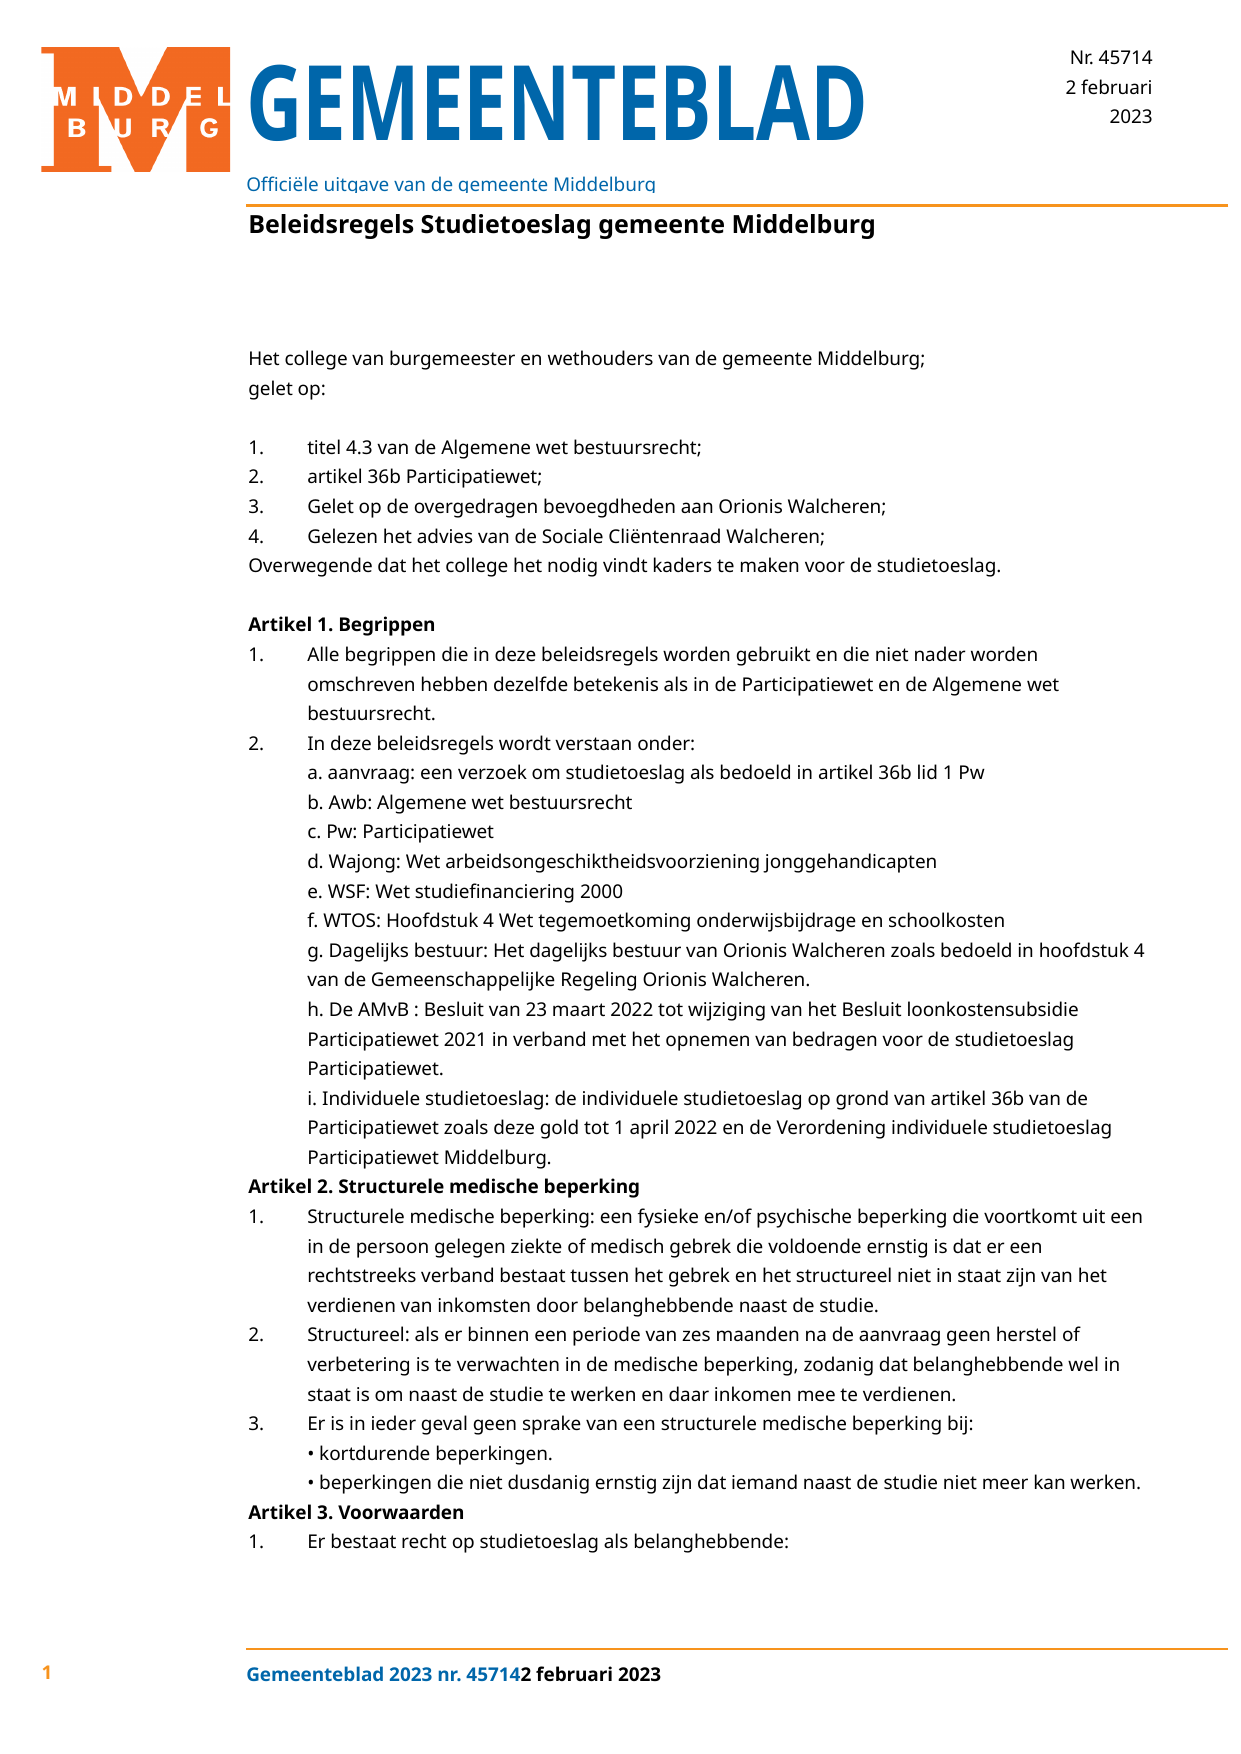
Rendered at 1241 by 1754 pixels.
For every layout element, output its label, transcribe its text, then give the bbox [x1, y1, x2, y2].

text Artikel 2. Structurele medische beperking [248, 1174, 1152, 1199]
text Beleidsregels Studietoeslag gemeente Middelburg [248, 207, 1152, 241]
list i. Individuele studietoeslag: de individuele studietoeslag op grond van artikel 36b van de Participatiewet zoals deze gold tot 1 april 2022 en de Verordening individuele studietoeslag Participatiewet Middelburg. [248, 1085, 1152, 1170]
list Gelet op de overgedragen bevoegdheden aan Orionis Walcheren; [248, 493, 1152, 519]
list • beperkingen die niet dusdanig ernstig zijn dat iemand naast de studie niet meer kan werken. [248, 1469, 1152, 1495]
list b. Awb: Algemene wet bestuursrecht [248, 789, 1152, 815]
list • kortdurende beperkingen. [248, 1440, 1152, 1466]
list Gelezen het advies van de Sociale Cliëntenraad Walcheren; [248, 523, 1152, 548]
list artikel 36b Participatiewet; [248, 464, 1152, 489]
list a. aanvraag: een verzoek om studietoeslag als bedoeld in artikel 36b lid 1 Pw [248, 759, 1152, 785]
picture [41, 47, 231, 172]
list Structurele medische beperking: een fysieke en/of psychische beperking die voortkomt uit een in de persoon gelegen ziekte of medisch gebrek die voldoende ernstig is dat er een rechtstreeks verband bestaat tussen het gebrek en het structureel niet in staat zijn van het verdienen van inkomsten door belanghebbende naast de studie. [248, 1203, 1152, 1318]
text Overwegende dat het college het nodig vindt kaders te maken voor de studietoeslag. [248, 552, 1152, 578]
list In deze beleidsregels wordt verstaan onder: [248, 730, 1152, 756]
list titel 4.3 van de Algemene wet bestuursrecht; [248, 434, 1152, 460]
list Structureel: als er binnen een periode van zes maanden na de aanvraag geen herstel of verbetering is te verwachten in de medische beperking, zodanig dat belanghebbende wel in staat is om naast de studie te werken en daar inkomen mee te verdienen. [248, 1322, 1152, 1406]
list f. WTOS: Hoofdstuk 4 Wet tegemoetkoming onderwijsbijdrage en schoolkosten [248, 907, 1152, 933]
text Artikel 1. Begrippen [248, 612, 1152, 637]
list e. WSF: Wet studiefinanciering 2000 [248, 878, 1152, 903]
text Artikel 3. Voorwaarden [248, 1499, 1152, 1525]
list Alle begrippen die in deze beleidsregels worden gebruikt en die niet nader worden omschreven hebben dezelfde betekenis als in de Participatiewet en de Algemene wet bestuursrecht. [248, 641, 1152, 726]
list h. De AMvB : Besluit van 23 maart 2022 tot wijziging van het Besluit loonkostensubsidie Participatiewet 2021 in verband met het opnemen van bedragen voor de studietoeslag Participatiewet. [248, 996, 1152, 1081]
list c. Pw: Participatiewet [248, 819, 1152, 844]
list Er is in ieder geval geen sprake van een structurele medische beperking bij: [248, 1410, 1152, 1436]
list d. Wajong: Wet arbeidsongeschiktheidsvoorziening jonggehandicapten [248, 848, 1152, 874]
list g. Dagelijks bestuur: Het dagelijks bestuur van Orionis Walcheren zoals bedoeld in hoofdstuk 4 van de Gemeenschappelijke Regeling Orionis Walcheren. [248, 937, 1152, 992]
text gelet op: [248, 375, 1152, 401]
text Het college van burgemeester en wethouders van de gemeente Middelburg; [248, 345, 1152, 371]
list Er bestaat recht op studietoeslag als belanghebbende: [248, 1529, 1152, 1554]
